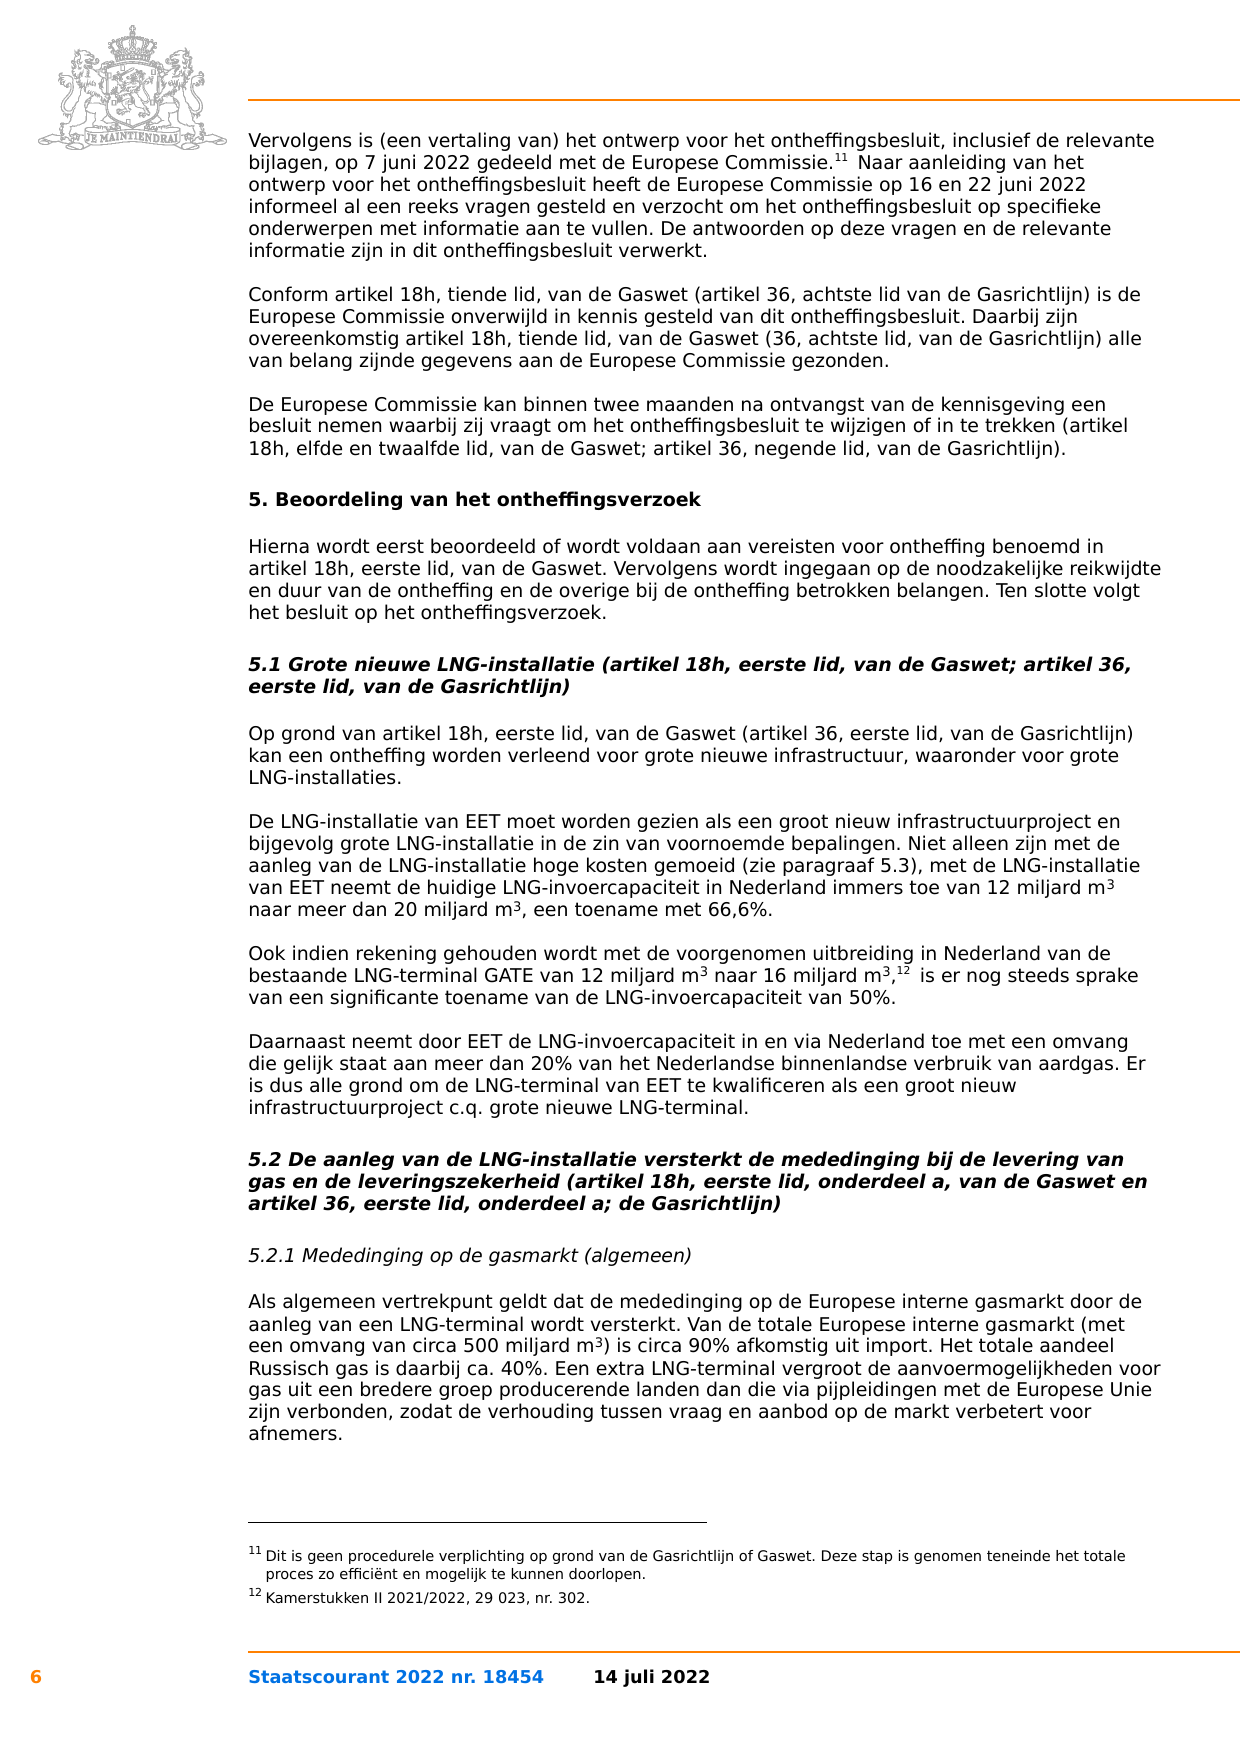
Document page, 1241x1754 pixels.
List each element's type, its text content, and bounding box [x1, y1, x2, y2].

text De LNG-installatie van EET moet worden gezien als een groot nieuw infrastructuurproject en bijgevolg grote LNG-installatie in de zin van voornoemde bepalingen. Niet alleen zijn met de aanleg van de LNG-installatie hoge kosten gemoeid (zie paragraaf 5.3), met de LNG-installatie van EET neemt de huidige LNG-invoercapaciteit in Nederland immers toe van 12 miljard m3 naar meer dan 20 miljard m3, een toename met 66,6%. [248, 811, 1163, 921]
text De Europese Commissie kan binnen twee maanden na ontvangst van de kennisgeving een besluit nemen waarbij zij vraagt om het ontheffingsbesluit te wijzigen of in te trekken (artikel 18h, elfde en twaalfde lid, van de Gaswet; artikel 36, negende lid, van de Gasrichtlijn). [248, 393, 1163, 459]
text Daarnaast neemt door EET de LNG-invoercapaciteit in en via Nederland toe met een omvang die gelijk staat aan meer dan 20% van het Nederlandse binnenlandse verbruik van aardgas. Er is dus alle grond om de LNG-terminal van EET te kwalificeren als een groot nieuw infrastructuurproject c.q. grote nieuwe LNG-terminal. [248, 1031, 1163, 1118]
text Kamerstukken II 2021/2022, 29 023, nr. 302. [248, 1586, 1163, 1608]
subtitle 5.2 De aanleg van de LNG-installatie versterkt de mededinging bij de levering van gas en de leveringszekerheid (artikel 18h, eerste lid, onderdeel a, van de Gaswet en artikel 36, eerste lid, onderdeel a; de Gasrichtlijn) [248, 1148, 1163, 1214]
subtitle 5. Beoordeling van het ontheffingsverzoek [248, 489, 1163, 511]
text Dit is geen procedurele verplichting op grond van de Gasrichtlijn of Gaswet. Deze stap is genomen teneinde het totale proces zo efficiënt en mogelijk te kunnen doorlopen. [248, 1544, 1163, 1583]
subtitle 5.1 Grote nieuwe LNG-installatie (artikel 18h, eerste lid, van de Gaswet; artikel 36, eerste lid, van de Gasrichtlijn) [248, 654, 1163, 698]
picture [38, 25, 227, 150]
subtitle 5.2.1 Mededinging op de gasmarkt (algemeen) [248, 1244, 1163, 1266]
text Ook indien rekening gehouden wordt met de voorgenomen uitbreiding in Nederland van de bestaande LNG-terminal GATE van 12 miljard m3 naar 16 miljard m3, is er nog steeds sprake van een significante toename van de LNG-invoercapaciteit van 50%. [248, 943, 1163, 1009]
text Conform artikel 18h, tiende lid, van de Gaswet (artikel 36, achtste lid van de Gasrichtlijn) is de Europese Commissie onverwijld in kennis gesteld van dit ontheffingsbesluit. Daarbij zijn overeenkomstig artikel 18h, tiende lid, van de Gaswet (36, achtste lid, van de Gasrichtlijn) alle van belang zijnde gegevens aan de Europese Commissie gezonden. [248, 284, 1163, 372]
text Op grond van artikel 18h, eerste lid, van de Gaswet (artikel 36, eerste lid, van de Gasrichtlijn) kan een ontheffing worden verleend voor grote nieuwe infrastructuur, waaronder voor grote LNG-installaties. [248, 723, 1163, 789]
text Als algemeen vertrekpunt geldt dat de mededinging op de Europese interne gasmarkt door de aanleg van een LNG-terminal wordt versterkt. Van de totale Europese interne gasmarkt (met een omvang van circa 500 miljard m3) is circa 90% afkomstig uit import. Het totale aandeel Russisch gas is daarbij ca. 40%. Een extra LNG-terminal vergroot de aanvoermogelijkheden voor gas uit een bredere groep producerende landen dan die via pijpleidingen met de Europese Unie zijn verbonden, zodat de verhouding tussen vraag en aanbod op de markt verbetert voor afnemers. [248, 1291, 1163, 1445]
text Vervolgens is (een vertaling van) het ontwerp voor het ontheffingsbesluit, inclusief de relevante bijlagen, op 7 juni 2022 gedeeld met de Europese Commissie. Naar aanleiding van het ontwerp voor het ontheffingsbesluit heeft de Europese Commissie op 16 en 22 juni 2022 informeel al een reeks vragen gesteld en verzocht om het ontheffingsbesluit op specifieke onderwerpen met informatie aan te vullen. De antwoorden op deze vragen en de relevante informatie zijn in dit ontheffingsbesluit verwerkt. [248, 130, 1163, 262]
text Hierna wordt eerst beoordeeld of wordt voldaan aan vereisten voor ontheffing benoemd in artikel 18h, eerste lid, van de Gaswet. Vervolgens wordt ingegaan op de noodzakelijke reikwijdte en duur van de ontheffing en de overige bij de ontheffing betrokken belangen. Ten slotte volgt het besluit op het ontheffingsverzoek. [248, 536, 1163, 624]
